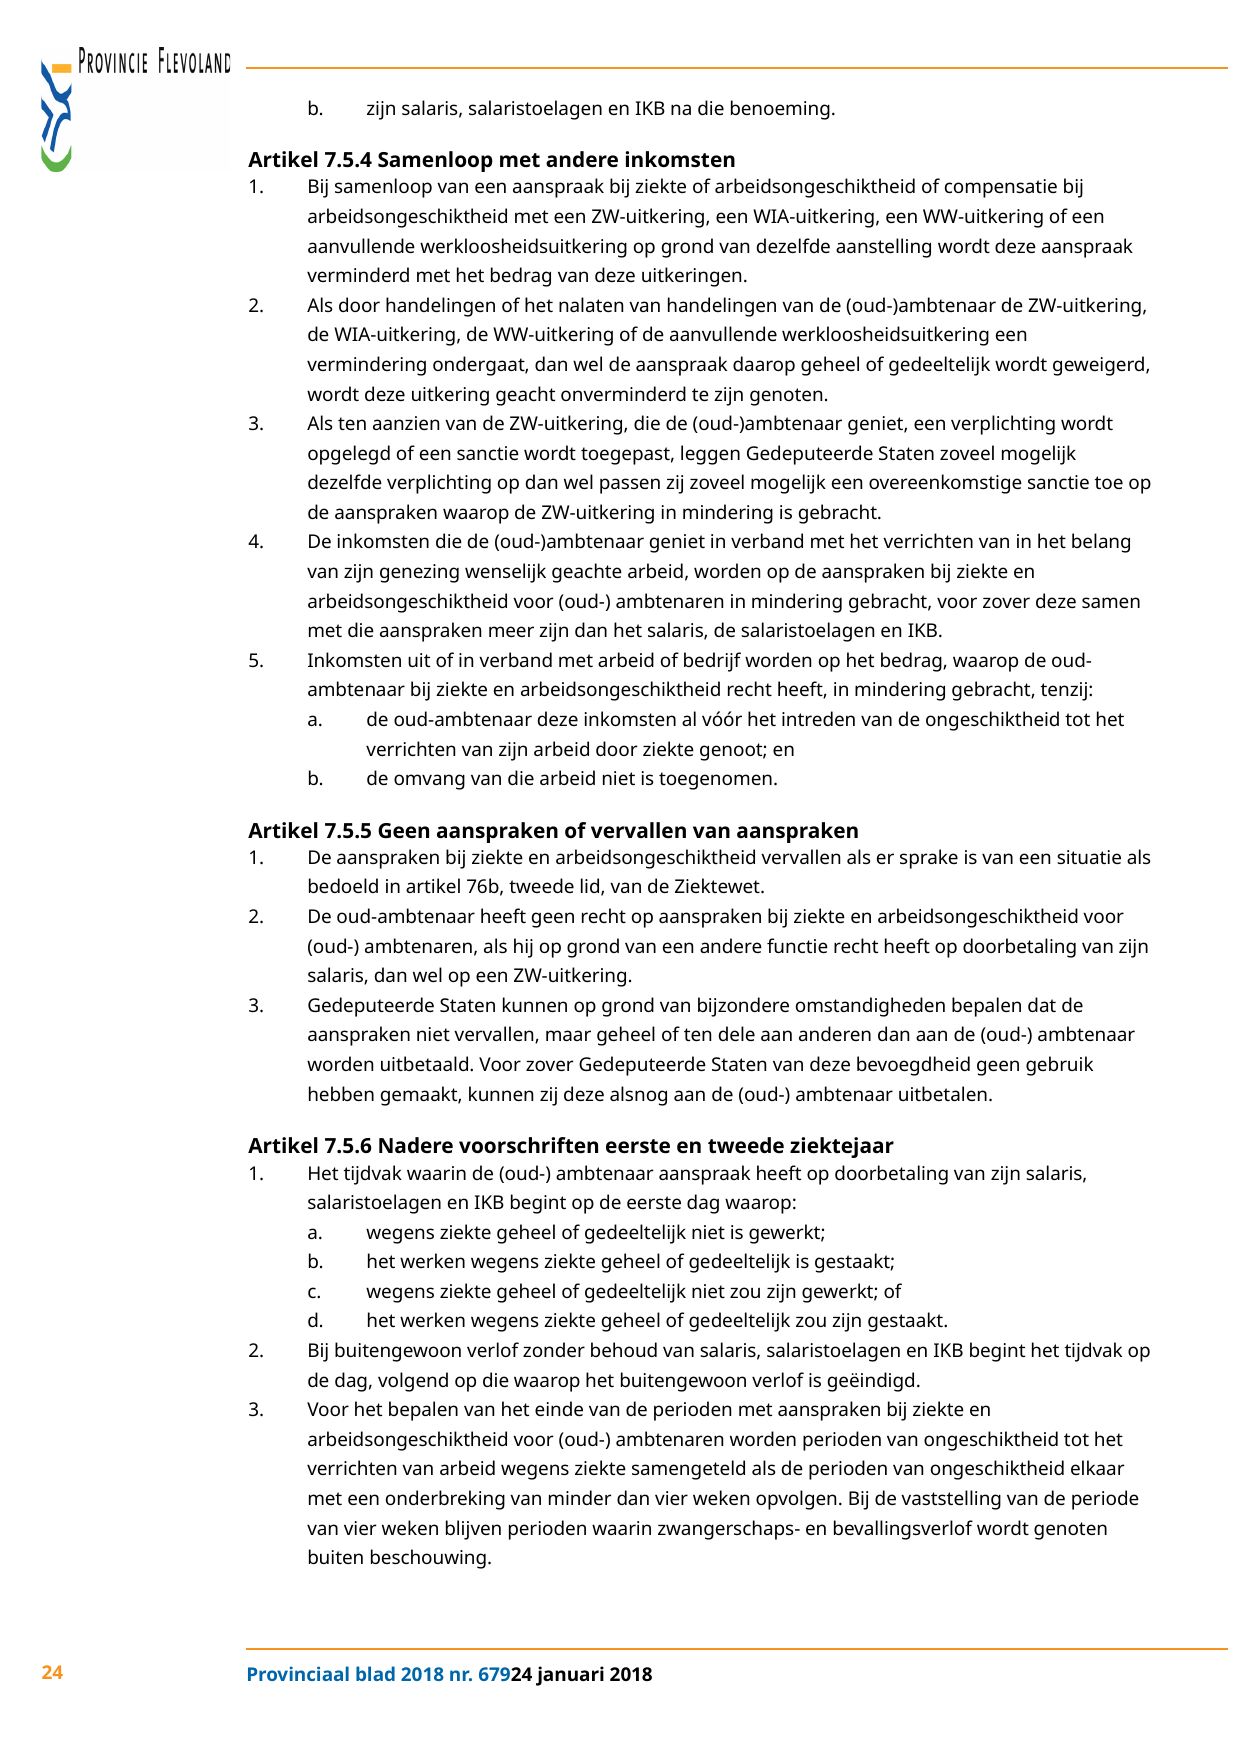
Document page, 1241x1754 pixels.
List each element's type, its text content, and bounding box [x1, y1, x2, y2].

list wegens ziekte geheel of gedeeltelijk niet zou zijn gewerkt; of [307, 1278, 1152, 1304]
text Artikel 7.5.5 Geen aanspraken of vervallen van aanspraken [248, 816, 1152, 844]
list De aanspraken bij ziekte en arbeidsongeschiktheid vervallen als er sprake is van een situatie als bedoeld in artikel 76b, tweede lid, van de Ziektewet. [248, 844, 1152, 899]
text Artikel 7.5.6 Nadere voorschriften eerste en tweede ziektejaar [248, 1131, 1152, 1160]
list De inkomsten die de (oud-)ambtenaar geniet in verband met het verrichten van in het belang van zijn genezing wenselijk geachte arbeid, worden op de aanspraken bij ziekte en arbeidsongeschiktheid voor (oud-) ambtenaren in mindering gebracht, voor zover deze samen met die aanspraken meer zijn dan het salaris, de salaristoelagen en IKB. [248, 529, 1152, 643]
list Bij buitengewoon verlof zonder behoud van salaris, salaristoelagen en IKB begint het tijdvak op de dag, volgend op die waarop het buitengewoon verlof is geëindigd. [248, 1337, 1152, 1392]
list Gedeputeerde Staten kunnen op grond van bijzondere omstandigheden bepalen dat de aanspraken niet vervallen, maar geheel of ten dele aan anderen dan aan de (oud-) ambtenaar worden uitbetaald. Voor zover Gedeputeerde Staten van deze bevoegdheid geen gebruik hebben gemaakt, kunnen zij deze alsnog aan de (oud-) ambtenaar uitbetalen. [248, 992, 1152, 1107]
list Inkomsten uit of in verband met arbeid of bedrijf worden op het bedrag, waarop de oud-ambtenaar bij ziekte en arbeidsongeschiktheid recht heeft, in mindering gebracht, tenzij: [248, 647, 1152, 702]
list het werken wegens ziekte geheel of gedeeltelijk zou zijn gestaakt. [307, 1308, 1152, 1333]
list zijn salaris, salaristoelagen en IKB na die benoeming. [307, 95, 1152, 121]
list de omvang van die arbeid niet is toegenomen. [307, 765, 1152, 791]
list de oud-ambtenaar deze inkomsten al vóór het intreden van de ongeschiktheid tot het verrichten van zijn arbeid door ziekte genoot; en [307, 706, 1152, 761]
list Het tijdvak waarin de (oud-) ambtenaar aanspraak heeft op doorbetaling van zijn salaris, salaristoelagen en IKB begint op de eerste dag waarop: [248, 1160, 1152, 1215]
text Artikel 7.5.4 Samenloop met andere inkomsten [248, 145, 1152, 174]
list Als door handelingen of het nalaten van handelingen van de (oud-)ambtenaar de ZW-uitkering, de WIA-uitkering, de WW-uitkering of de aanvullende werkloosheidsuitkering een vermindering ondergaat, dan wel de aanspraak daarop geheel of gedeeltelijk wordt geweigerd, wordt deze uitkering geacht onverminderd te zijn genoten. [248, 292, 1152, 406]
list Als ten aanzien van de ZW-uitkering, die de (oud-)ambtenaar geniet, een verplichting wordt opgelegd of een sanctie wordt toegepast, leggen Gedeputeerde Staten zoveel mogelijk dezelfde verplichting op dan wel passen zij zoveel mogelijk een overeenkomstige sanctie toe op de aanspraken waarop de ZW-uitkering in mindering is gebracht. [248, 410, 1152, 525]
list Voor het bepalen van het einde van de perioden met aanspraken bij ziekte en arbeidsongeschiktheid voor (oud-) ambtenaren worden perioden van ongeschiktheid tot het verrichten van arbeid wegens ziekte samengeteld als de perioden van ongeschiktheid elkaar met een onderbreking van minder dan vier weken opvolgen. Bij de vaststelling van de periode van vier weken blijven perioden waarin zwangerschaps- en bevallingsverlof wordt genoten buiten beschouwing. [248, 1396, 1152, 1570]
list De oud-ambtenaar heeft geen recht op aanspraken bij ziekte en arbeidsongeschiktheid voor (oud-) ambtenaren, als hij op grond van een andere functie recht heeft op doorbetaling van zijn salaris, dan wel op een ZW-uitkering. [248, 903, 1152, 988]
list het werken wegens ziekte geheel of gedeeltelijk is gestaakt; [307, 1248, 1152, 1274]
list Bij samenloop van een aanspraak bij ziekte of arbeidsongeschiktheid of compensatie bij arbeidsongeschiktheid met een ZW-uitkering, een WIA-uitkering, een WW-uitkering of een aanvullende werkloosheidsuitkering op grond van dezelfde aanstelling wordt deze aanspraak verminderd met het bedrag van deze uitkeringen. [248, 174, 1152, 288]
picture [41, 47, 231, 172]
list wegens ziekte geheel of gedeeltelijk niet is gewerkt; [307, 1219, 1152, 1244]
